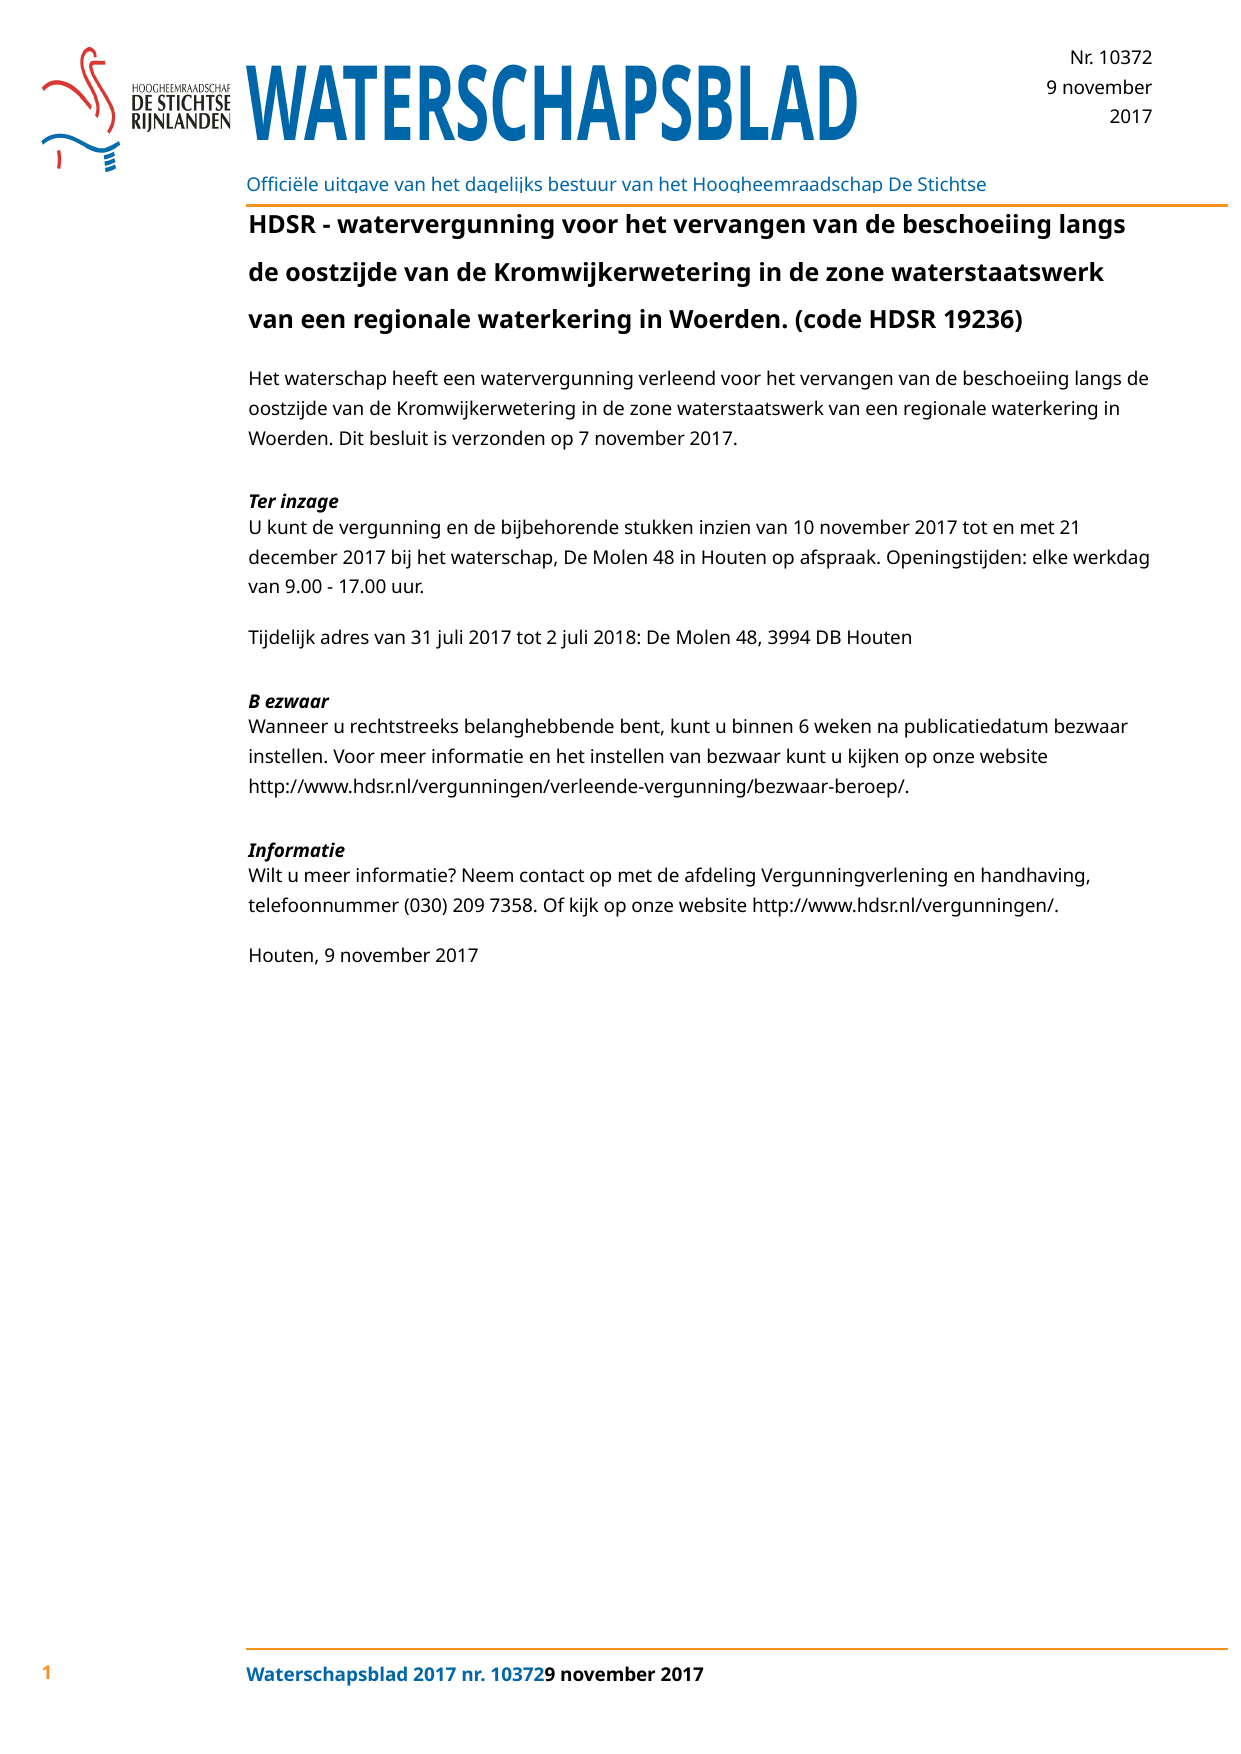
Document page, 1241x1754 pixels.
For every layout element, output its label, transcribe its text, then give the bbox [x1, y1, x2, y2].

text Wanneer u rechtstreeks belanghebbende bent, kunt u binnen 6 weken na publicatiedatum bezwaar instellen. Voor meer informatie en het instellen van bezwaar kunt u kijken op onze website http://www.hdsr.nl/vergunningen/verleende-vergunning/bezwaar-beroep/. [248, 714, 1152, 798]
text Houten, 9 november 2017 [248, 942, 1152, 968]
text U kunt de vergunning en de bijbehorende stukken inzien van 10 november 2017 tot en met 21 december 2017 bij het waterschap, De Molen 48 in Houten op afspraak. Openingstijden: elke werkdag van 9.00 - 17.00 uur. [248, 514, 1152, 599]
text Het waterschap heeft een watervergunning verleend voor het vervangen van de beschoeiing langs de oostzijde van de Kromwijkerwetering in de zone waterstaatswerk van een regionale waterkering in Woerden. Dit besluit is verzonden op 7 november 2017. [248, 366, 1152, 450]
text Wilt u meer informatie? Neem contact op met de afdeling Vergunningverlening en handhaving, telefoonnummer (030) 209 7358. Of kijk op onze website http://www.hdsr.nl/vergunningen/. [248, 862, 1152, 918]
text Ter inzage [248, 489, 1152, 514]
text B ezwaar [248, 688, 1152, 714]
text HDSR - watervergunning voor het vervangen van de beschoeiing langs de oostzijde van de Kromwijkerwetering in de zone waterstaatswerk van een regionale waterkering in Woerden. (code HDSR 19236) [248, 207, 1152, 336]
picture [41, 47, 231, 172]
text Tijdelijk adres van 31 juli 2017 tot 2 juli 2018: De Molen 48, 3994 DB Houten [248, 624, 1152, 650]
text Informatie [248, 837, 1152, 862]
